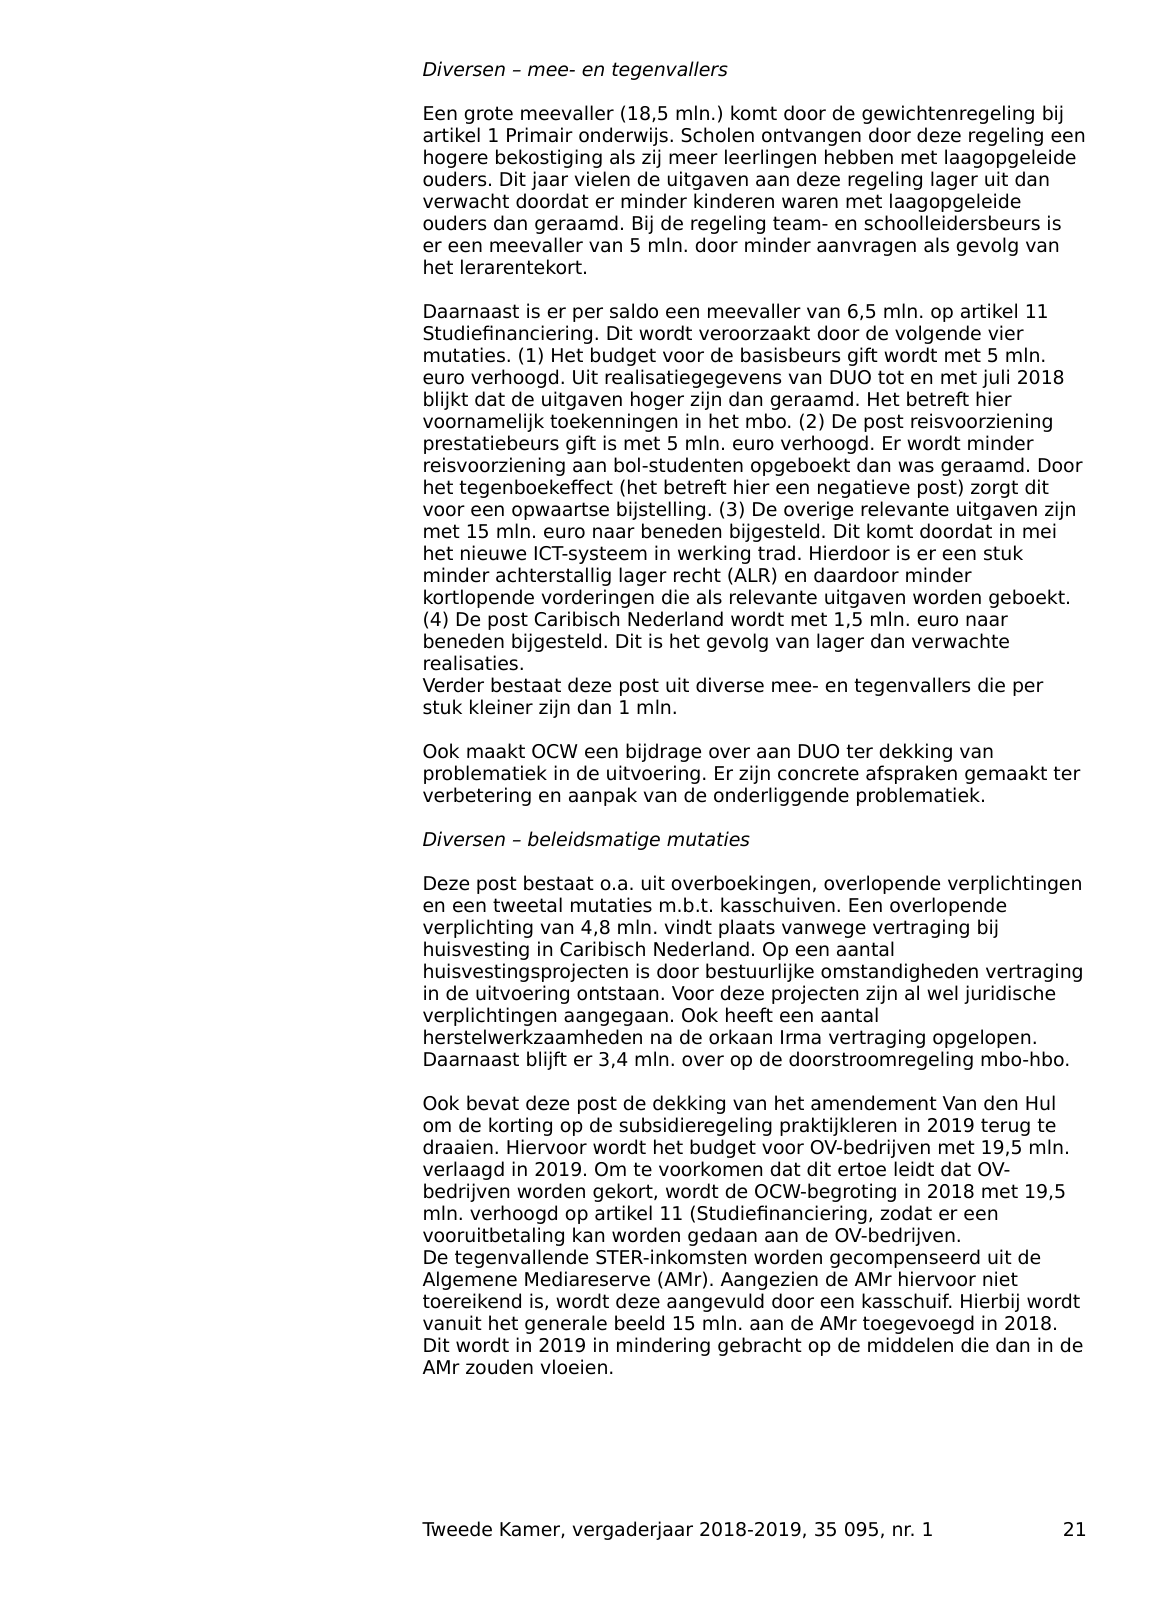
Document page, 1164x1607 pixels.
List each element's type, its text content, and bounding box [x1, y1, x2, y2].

text Verder bestaat deze post uit diverse mee- en tegenvallers die per stuk kleiner zijn dan 1 mln. [422, 675, 1087, 719]
text Ook bevat deze post de dekking van het amendement Van den Hul om de korting op de subsidieregeling praktijkleren in 2019 terug te draaien. Hiervoor wordt het budget voor OV-bedrijven met 19,5 mln. verlaagd in 2019. Om te voorkomen dat dit ertoe leidt dat OV-bedrijven worden gekort, wordt de OCW-begroting in 2018 met 19,5 mln. verhoogd op artikel 11 (Studiefinanciering, zodat er een vooruitbetaling kan worden gedaan aan de OV-bedrijven. [422, 1093, 1087, 1247]
text Daarnaast is er per saldo een meevaller van 6,5 mln. op artikel 11 Studiefinanciering. Dit wordt veroorzaakt door de volgende vier mutaties. (1) Het budget voor de basisbeurs gift wordt met 5 mln. euro verhoogd. Uit realisatiegegevens van DUO tot en met juli 2018 blijkt dat de uitgaven hoger zijn dan geraamd. Het betreft hier voornamelijk toekenningen in het mbo. (2) De post reisvoorziening prestatiebeurs gift is met 5 mln. euro verhoogd. Er wordt minder reisvoorziening aan bol-studenten opgeboekt dan was geraamd. Door het tegenboekeffect (het betreft hier een negatieve post) zorgt dit voor een opwaartse bijstelling. (3) De overige relevante uitgaven zijn met 15 mln. euro naar beneden bijgesteld. Dit komt doordat in mei het nieuwe ICT-systeem in werking trad. Hierdoor is er een stuk minder achterstallig lager recht (ALR) en daardoor minder kortlopende vorderingen die als relevante uitgaven worden geboekt. (4) De post Caribisch Nederland wordt met 1,5 mln. euro naar beneden bijgesteld. Dit is het gevolg van lager dan verwachte realisaties. [422, 301, 1087, 675]
text Ook maakt OCW een bijdrage over aan DUO ter dekking van problematiek in de uitvoering. Er zijn concrete afspraken gemaakt ter verbetering en aanpak van de onderliggende problematiek. [422, 741, 1087, 807]
text Deze post bestaat o.a. uit overboekingen, overlopende verplichtingen en een tweetal mutaties m.b.t. kasschuiven. Een overlopende verplichting van 4,8 mln. vindt plaats vanwege vertraging bij huisvesting in Caribisch Nederland. Op een aantal huisvestingsprojecten is door bestuurlijke omstandigheden vertraging in de uitvoering ontstaan. Voor deze projecten zijn al wel juridische verplichtingen aangegaan. Ook heeft een aantal herstelwerkzaamheden na de orkaan Irma vertraging opgelopen. Daarnaast blijft er 3,4 mln. over op de doorstroomregeling mbo-hbo. [422, 873, 1087, 1071]
subtitle Diversen – mee- en tegenvallers [422, 59, 1087, 81]
text Een grote meevaller (18,5 mln.) komt door de gewichtenregeling bij artikel 1 Primair onderwijs. Scholen ontvangen door deze regeling een hogere bekostiging als zij meer leerlingen hebben met laagopgeleide ouders. Dit jaar vielen de uitgaven aan deze regeling lager uit dan verwacht doordat er minder kinderen waren met laagopgeleide ouders dan geraamd. Bij de regeling team- en schoolleidersbeurs is er een meevaller van 5 mln. door minder aanvragen als gevolg van het lerarentekort. [422, 103, 1087, 279]
text De tegenvallende STER-inkomsten worden gecompenseerd uit de Algemene Mediareserve (AMr). Aangezien de AMr hiervoor niet toereikend is, wordt deze aangevuld door een kasschuif. Hierbij wordt vanuit het generale beeld 15 mln. aan de AMr toegevoegd in 2018. Dit wordt in 2019 in mindering gebracht op de middelen die dan in de AMr zouden vloeien. [422, 1247, 1087, 1379]
subtitle Diversen – beleidsmatige mutaties [422, 829, 1087, 851]
